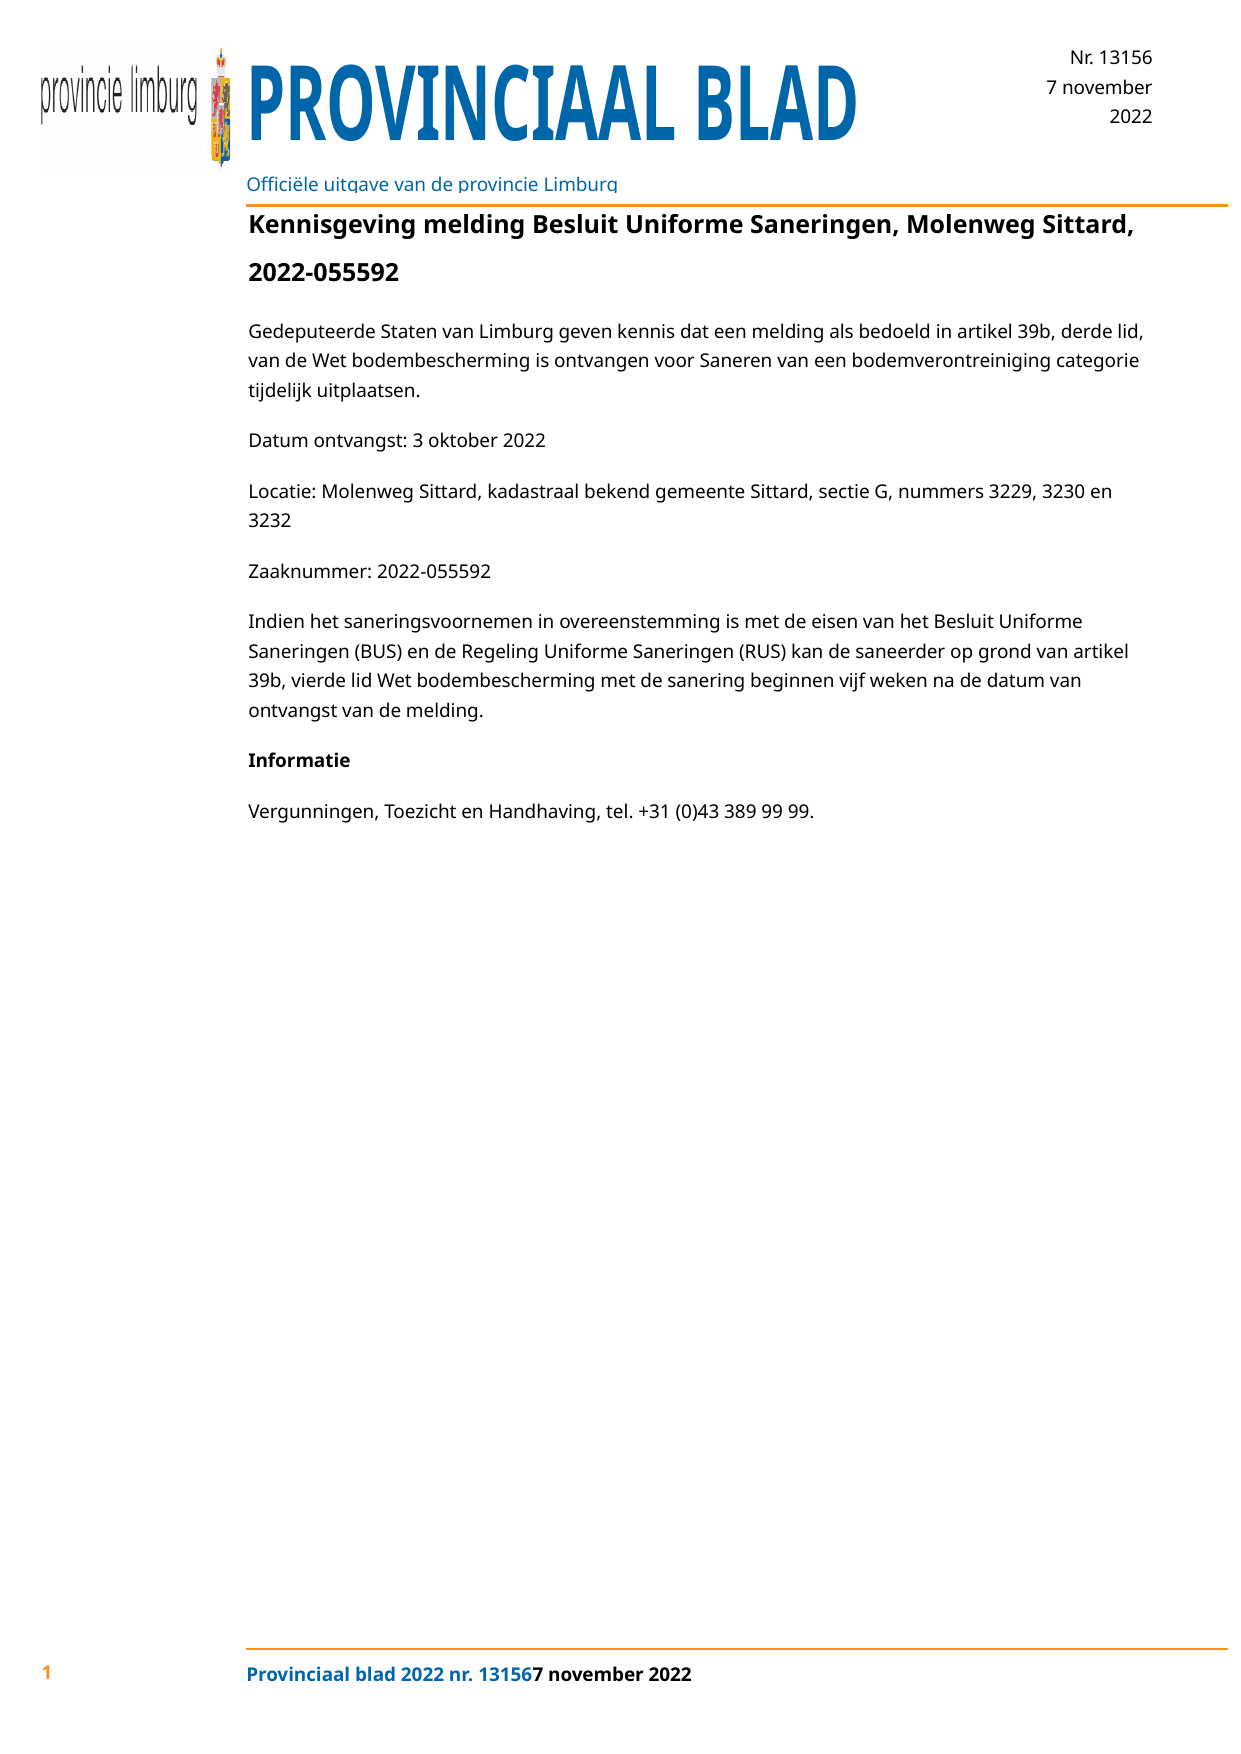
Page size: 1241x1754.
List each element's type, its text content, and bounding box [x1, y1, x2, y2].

text Vergunningen, Toezicht en Handhaving, tel. +31 (0)43 389 99 99. [248, 798, 1152, 824]
text Datum ontvangst: 3 oktober 2022 [248, 427, 1152, 453]
text Zaaknummer: 2022-055592 [248, 558, 1152, 584]
text Informatie [248, 747, 1152, 773]
text Indien het saneringsvoornemen in overeenstemming is met de eisen van het Besluit Uniforme Saneringen (BUS) en de Regeling Uniforme Saneringen (RUS) kan de saneerder op grond van artikel 39b, vierde lid Wet bodembescherming met de sanering beginnen vijf weken na de datum van ontvangst van de melding. [248, 608, 1152, 723]
text Kennisgeving melding Besluit Uniforme Saneringen, Molenweg Sittard, 2022-055592 [248, 207, 1152, 288]
text Gedeputeerde Staten van Limburg geven kennis dat een melding als bedoeld in artikel 39b, derde lid, van de Wet bodembescherming is ontvangen voor Saneren van een bodemverontreiniging categorie tijdelijk uitplaatsen. [248, 318, 1152, 403]
text Locatie: Molenweg Sittard, kadastraal bekend gemeente Sittard, sectie G, nummers 3229, 3230 en 3232 [248, 478, 1152, 533]
picture [41, 47, 231, 172]
